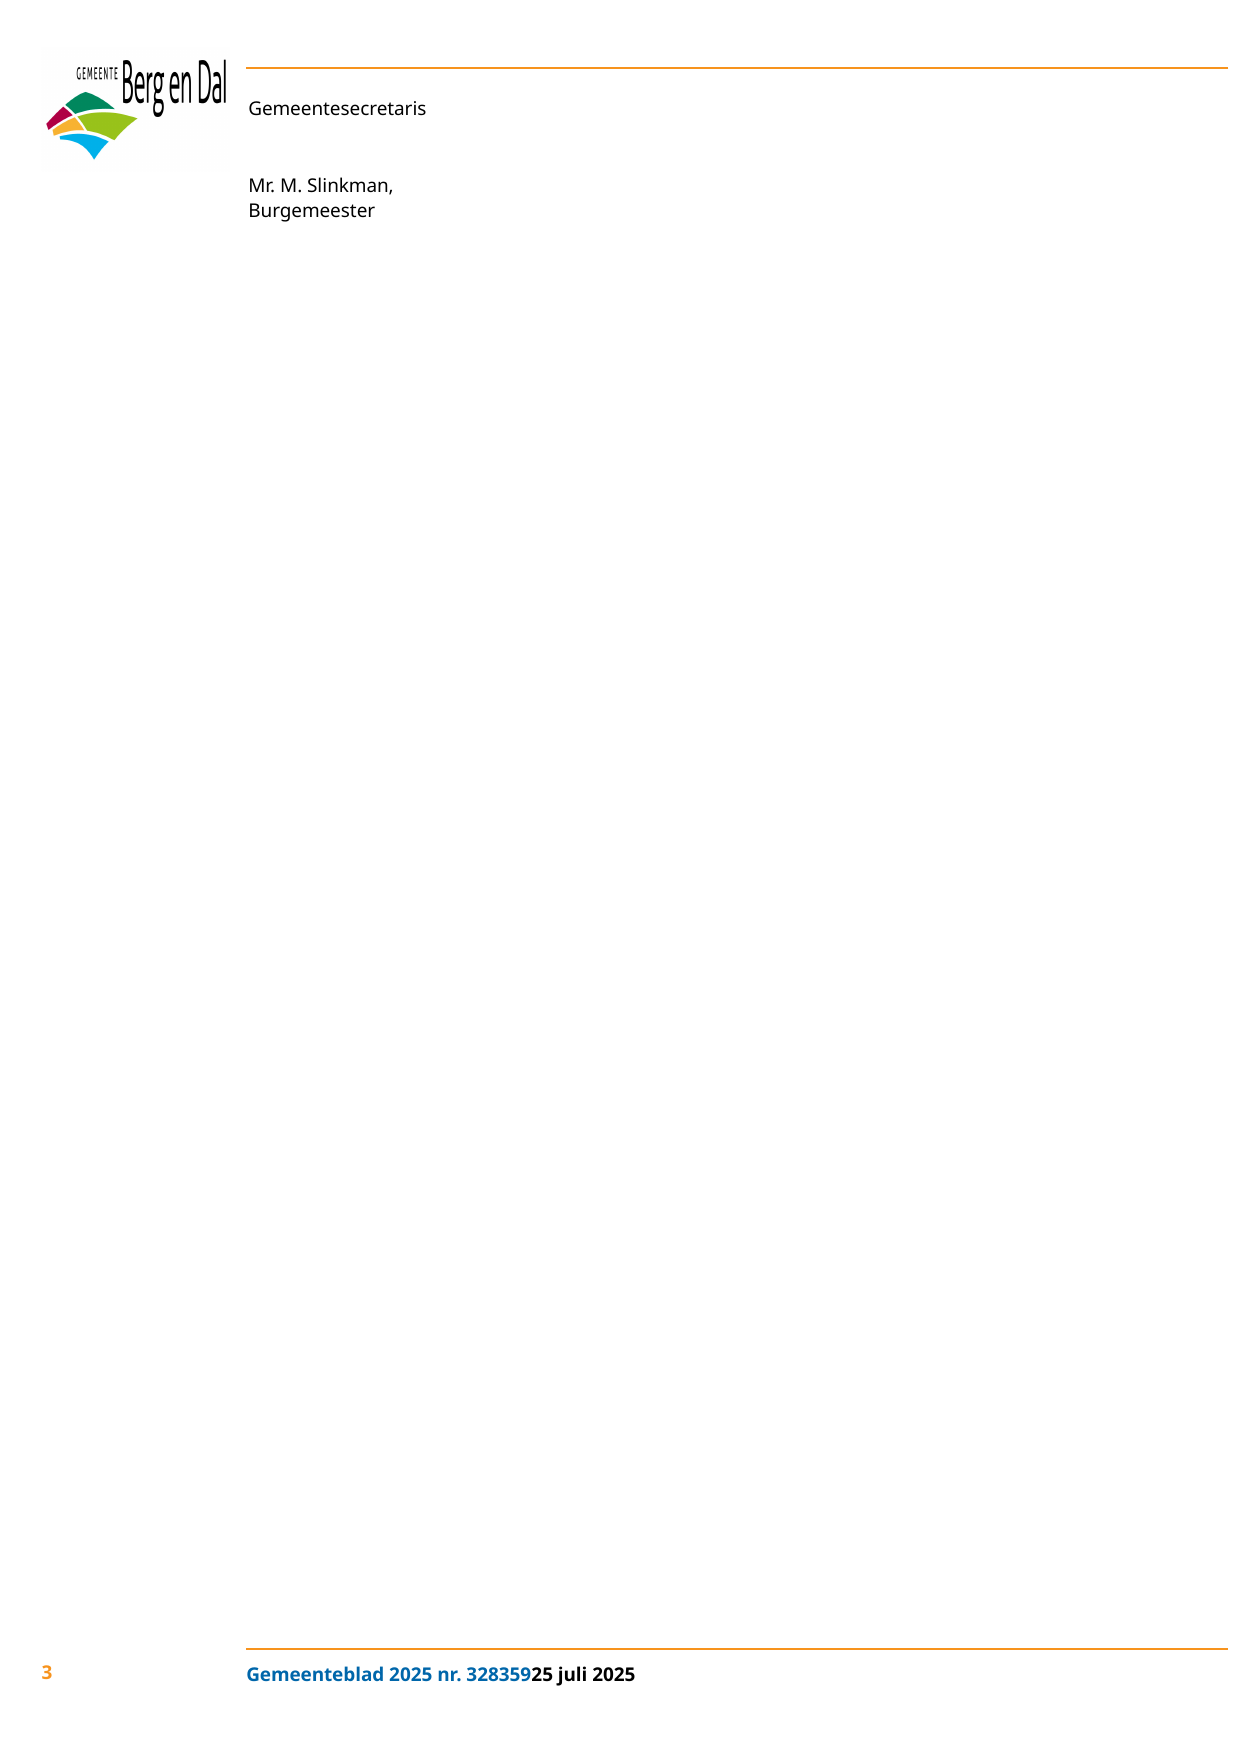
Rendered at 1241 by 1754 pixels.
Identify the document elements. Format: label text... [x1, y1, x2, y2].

text Mr. M. Slinkman, [248, 172, 1152, 198]
text Gemeentesecretaris [248, 95, 1152, 121]
picture [41, 47, 231, 172]
text Burgemeester [248, 198, 1152, 223]
